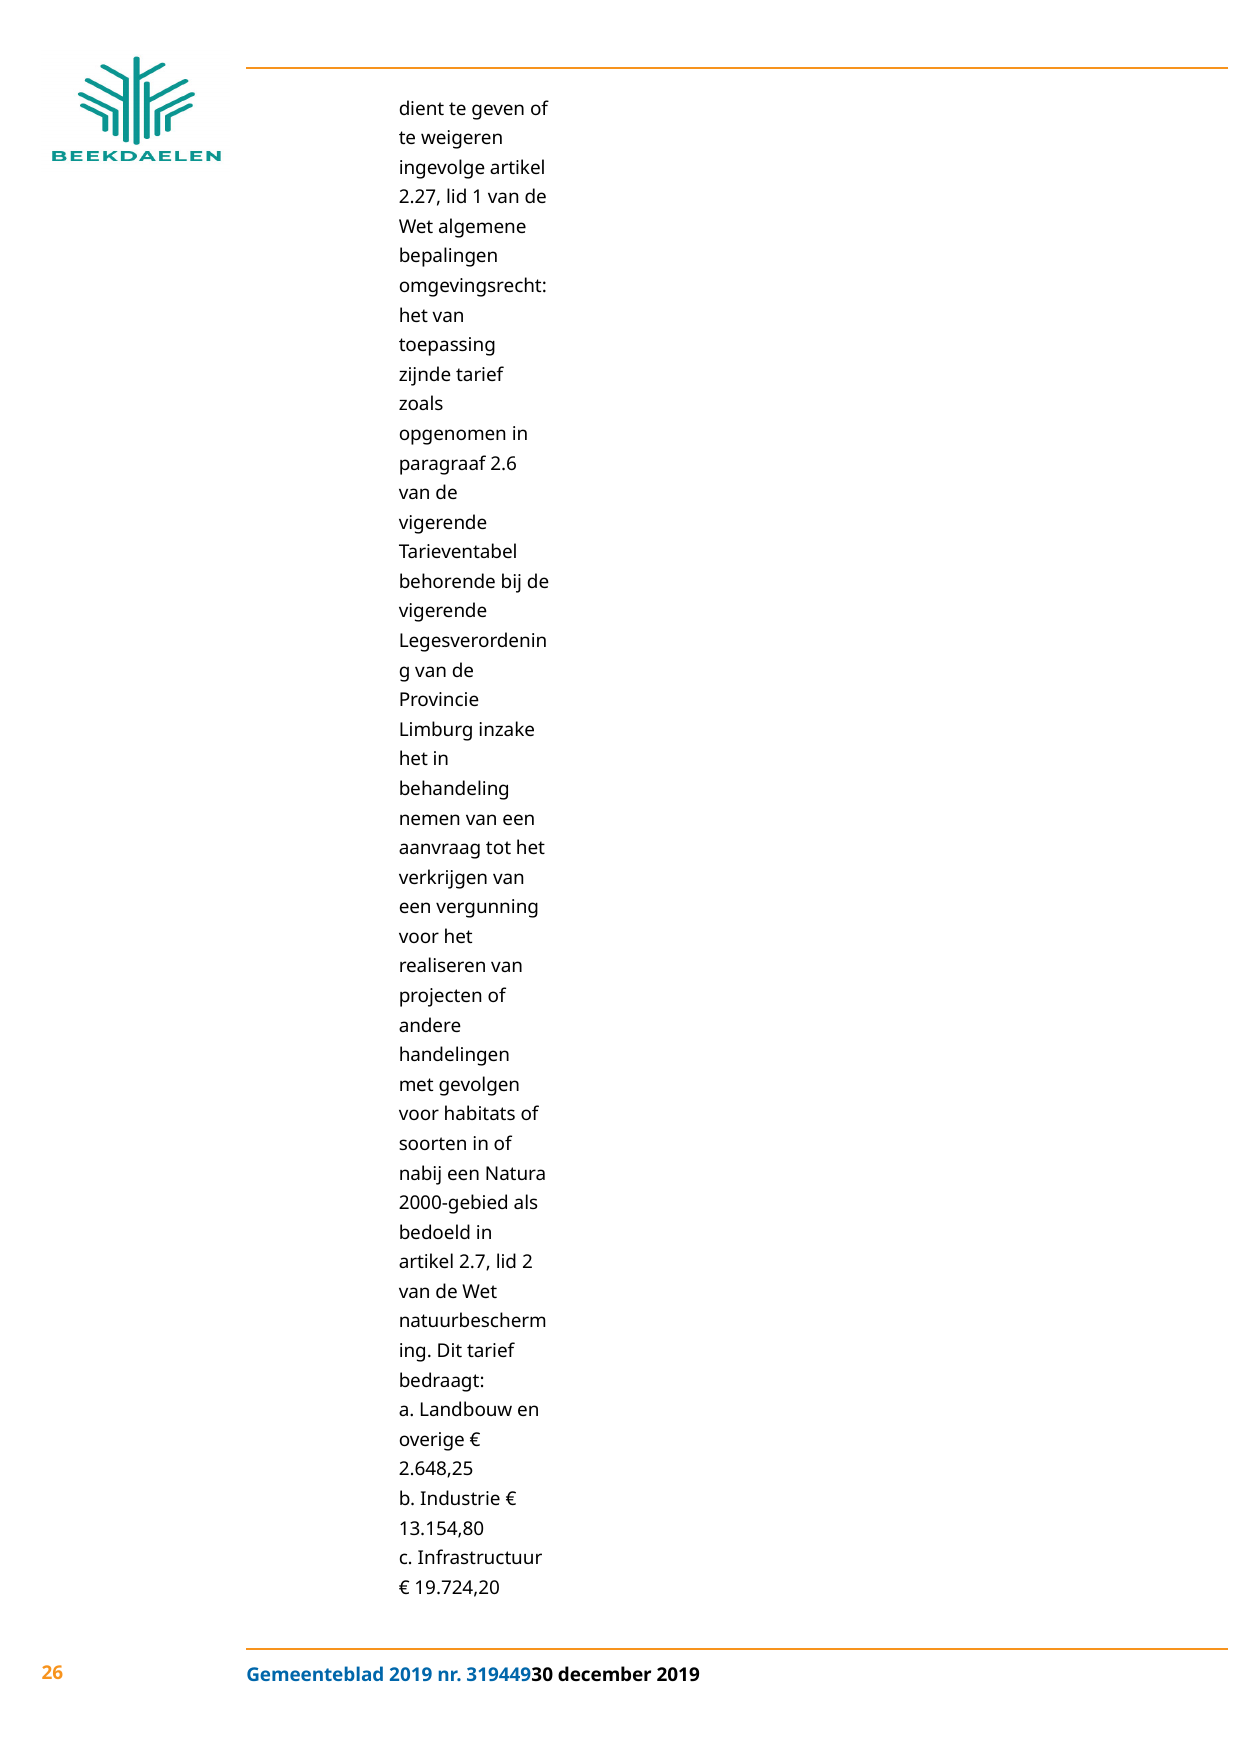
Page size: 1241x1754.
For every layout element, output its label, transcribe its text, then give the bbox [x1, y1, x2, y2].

table_cell [248, 95, 398, 1600]
table_cell [549, 95, 700, 1600]
picture [41, 47, 231, 172]
table_cell dient te geven of te weigeren ingevolge artikel 2.27, lid 1 van de Wet algemene bepalingen omgevingsrecht: het van toepassing zijnde tarief zoals opgenomen in paragraaf 2.6 van de vigerende Tarieventabel behorende bij de vigerende Legesverordening van de Provincie Limburg inzake het in behandeling nemen van een aanvraag tot het verkrijgen van een vergunning voor het realiseren van projecten of andere handelingen met gevolgen voor habitats of soorten in of nabij een Natura 2000-gebied als bedoeld in artikel 2.7, lid 2 van de Wet natuurbescherming. Dit tarief bedraagt: a. Landbouw en overige € 2.648,25 b. Industrie € 13.154,80 c. Infrastructuur € 19.724,20 [399, 95, 549, 1600]
